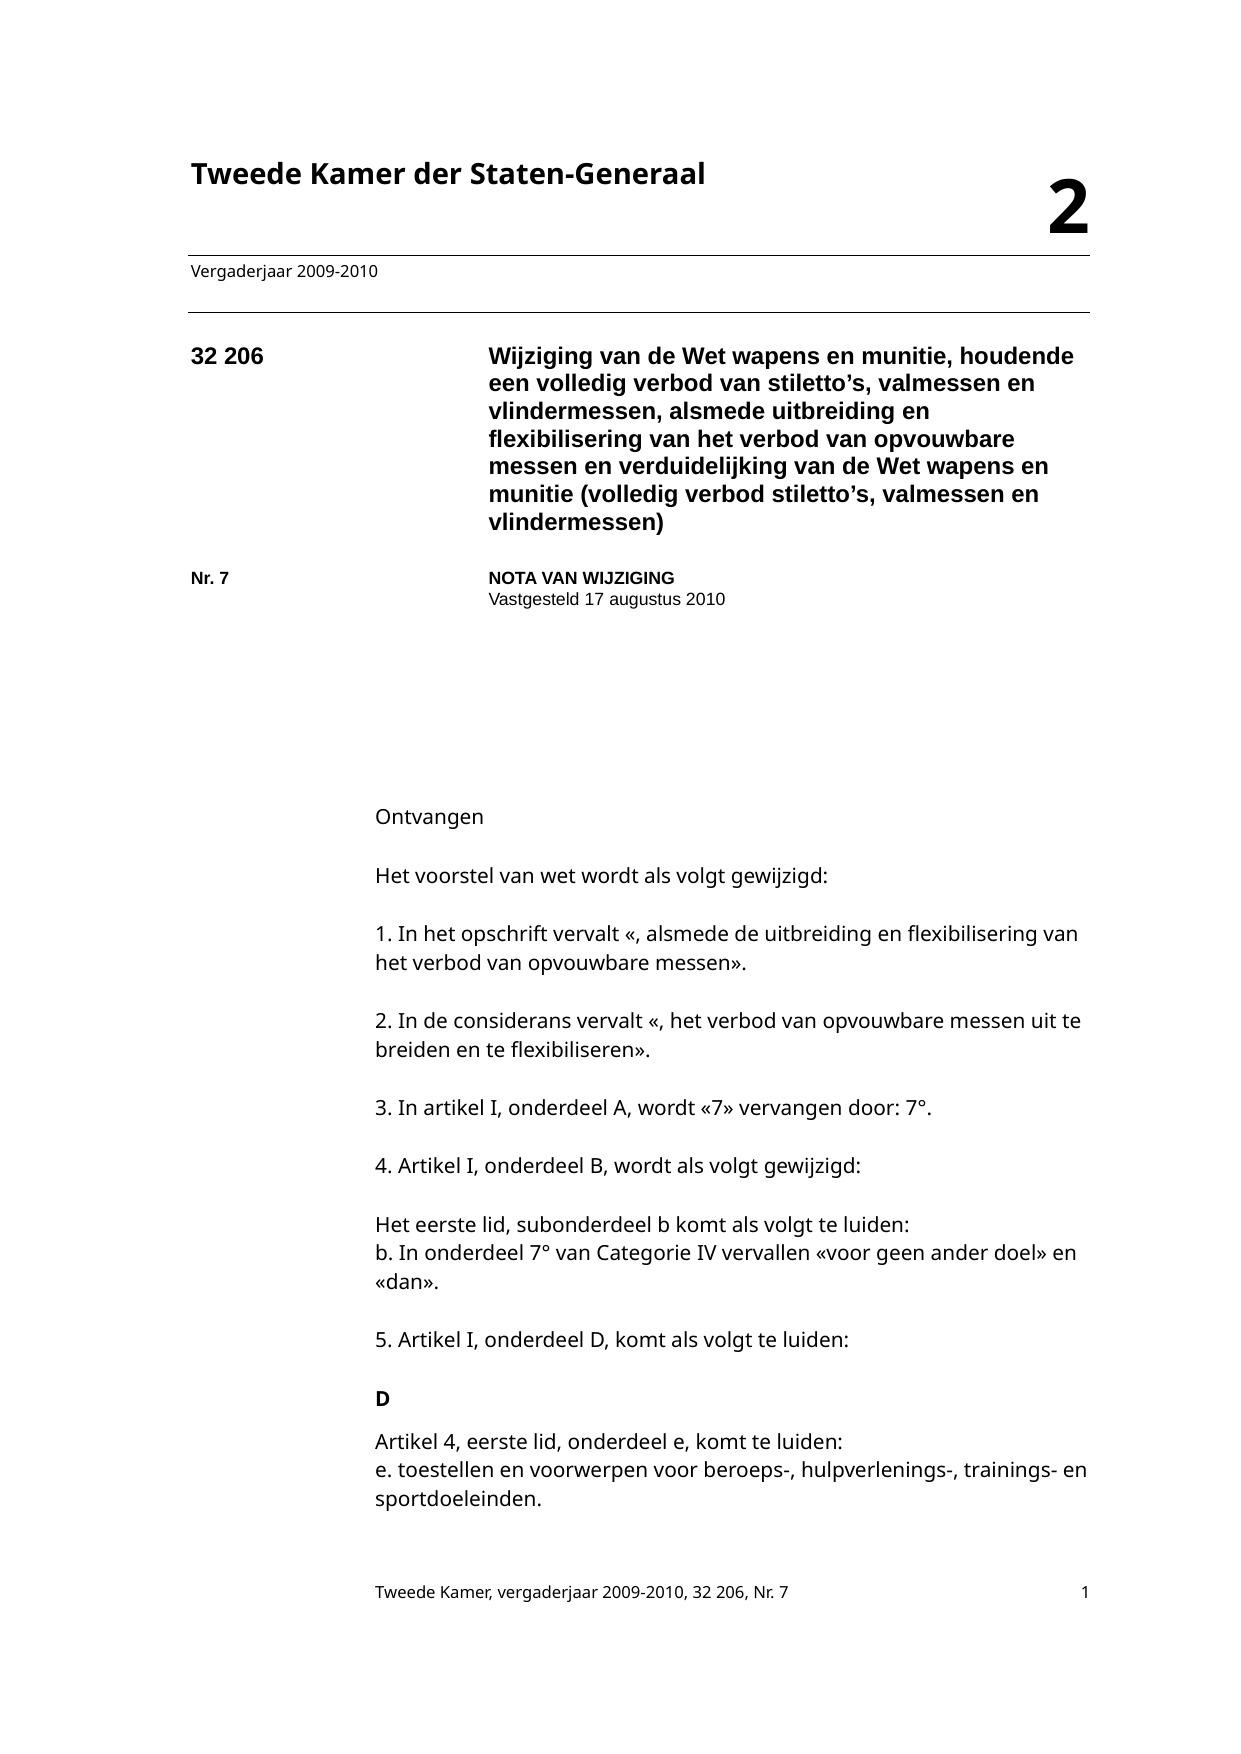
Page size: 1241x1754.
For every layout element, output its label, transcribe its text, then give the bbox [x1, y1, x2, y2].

text 1. In het opschrift vervalt «, alsmede de uitbreiding en flexibilisering van het verbod van opvouwbare messen». [375, 919, 1090, 976]
table_cell [188, 313, 485, 339]
table_header Tweede Kamer der Staten-Generaal [188, 150, 909, 255]
table_cell Nr. 7 [188, 565, 485, 684]
text e. toestellen en voorwerpen voor beroeps-, hulpverlenings-, trainings- en sportdoeleinden. [375, 1456, 1090, 1512]
text Het voorstel van wet wordt als volgt gewijzigd: [375, 861, 1090, 889]
table_cell Wijziging van de Wet wapens en munitie, houdende een volledig verbod van stiletto’s, valmessen en vlindermessen, alsmede uitbreiding en flexibilisering van het verbod van opvouwbare messen en verduidelijking van de Wet wapens en munitie (volledig verbod stiletto’s, valmessen en vlindermessen) [485, 339, 1090, 565]
text Ontvangen [375, 802, 1090, 831]
table_cell 32 206 [188, 339, 485, 565]
text 2. In de considerans vervalt «, het verbod van opvouwbare messen uit te breiden en te flexibiliseren». [375, 1006, 1090, 1063]
text Het eerste lid, subonderdeel b komt als volgt te luiden: [375, 1210, 1090, 1238]
table_cell [485, 313, 1090, 339]
text Artikel 4, eerste lid, onderdeel e, komt te luiden: [375, 1427, 1090, 1456]
table_cell [485, 256, 1090, 312]
text D [375, 1384, 1090, 1412]
text b. In onderdeel 7° van Categorie IV vervallen «voor geen ander doel» en «dan». [375, 1238, 1090, 1295]
table_cell NOTA VAN WIJZIGING Vastgesteld 17 augustus 2010 [485, 565, 1090, 684]
text 3. In artikel I, onderdeel A, wordt «7» vervangen door: 7°. [375, 1093, 1090, 1122]
text 4. Artikel I, onderdeel B, wordt als volgt gewijzigd: [375, 1152, 1090, 1180]
table_cell Vergaderjaar 2009-2010 [188, 256, 485, 312]
table_header 2 [910, 150, 1090, 255]
text 5. Artikel I, onderdeel D, komt als volgt te luiden: [375, 1325, 1090, 1354]
